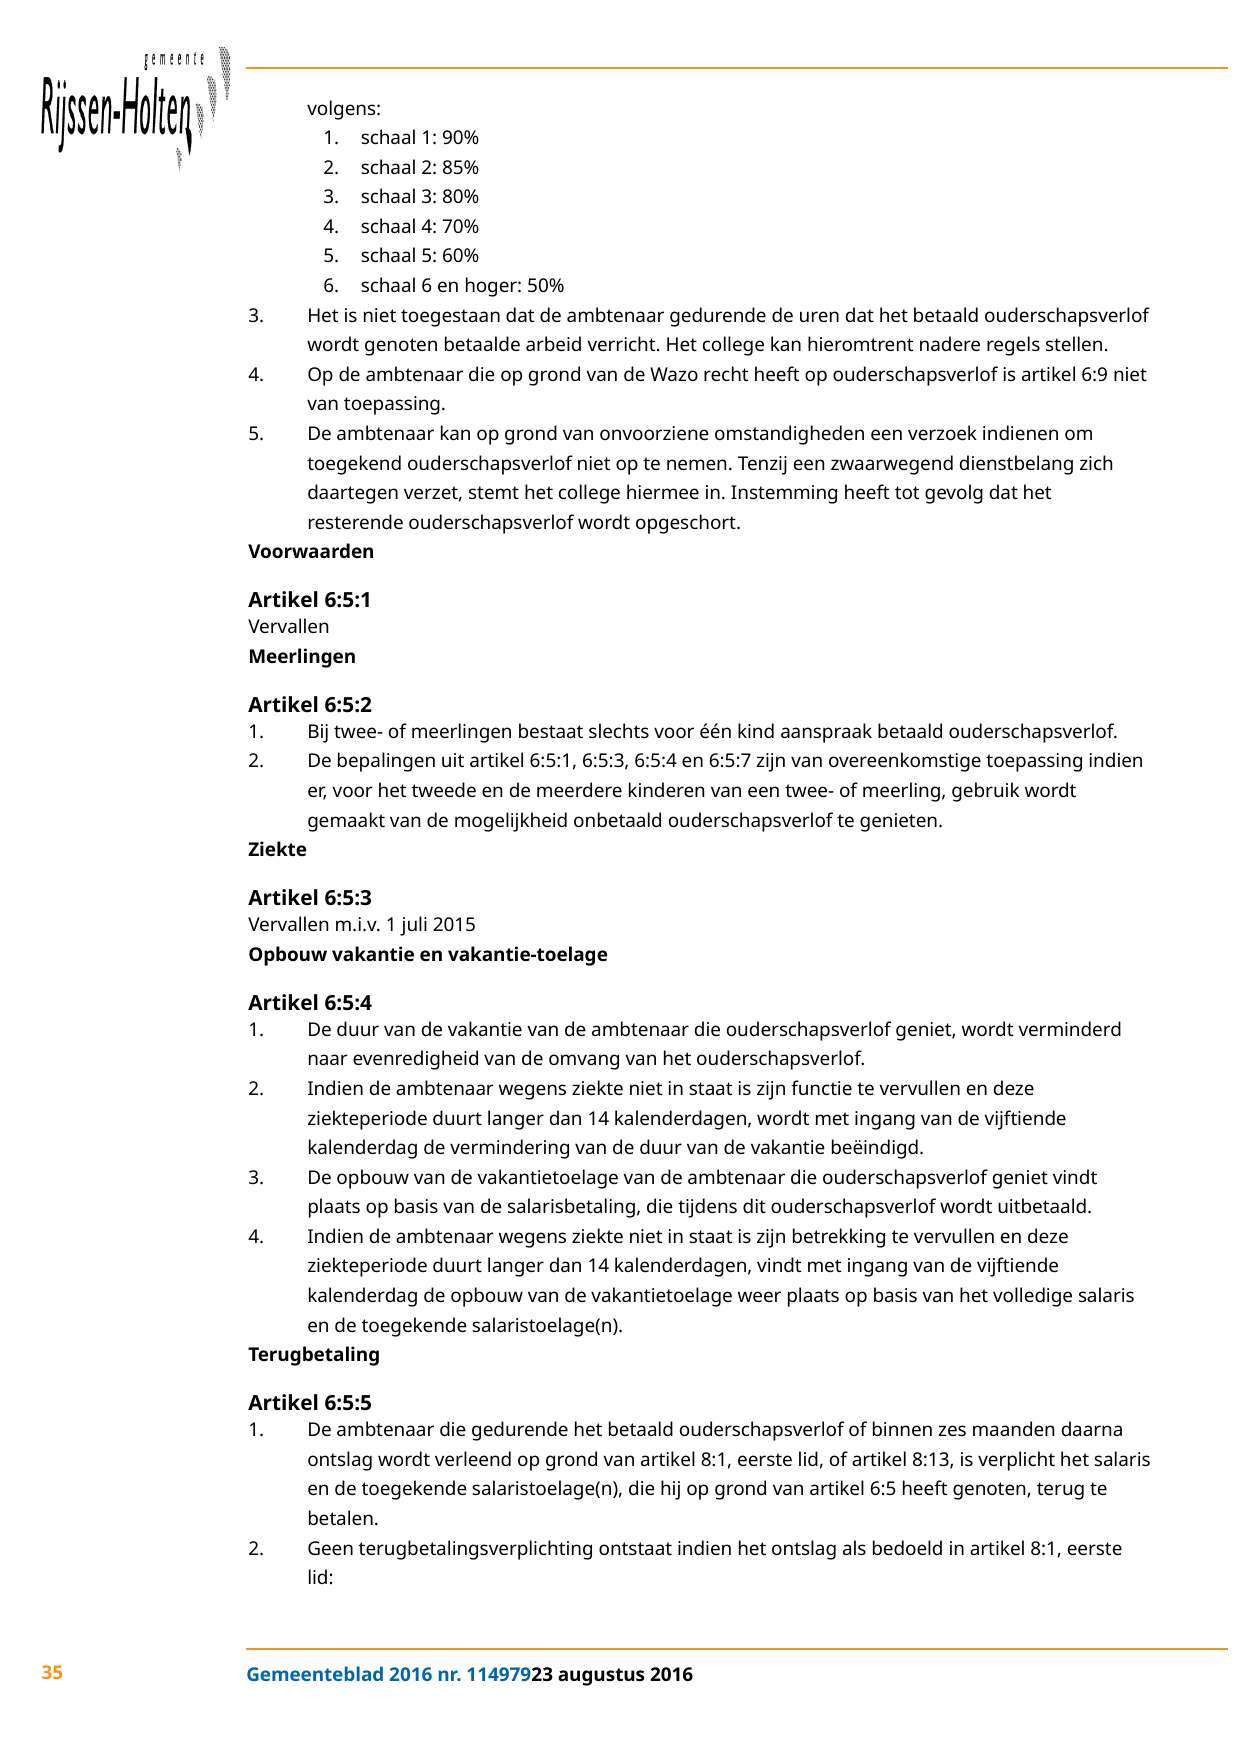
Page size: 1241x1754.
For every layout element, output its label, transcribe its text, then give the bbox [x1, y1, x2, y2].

text Artikel 6:5:2 [248, 690, 1152, 718]
list De bepalingen uit artikel 6:5:1, 6:5:3, 6:5:4 en 6:5:7 zijn van overeenkomstige toepassing indien er, voor het tweede en de meerdere kinderen van een twee- of meerling, gebruik wordt gemaakt van de mogelijkheid onbetaald ouderschapsverlof te genieten. [248, 748, 1152, 833]
text Artikel 6:5:4 [248, 988, 1152, 1016]
list schaal 1: 90% [323, 124, 1152, 150]
list Het is niet toegestaan dat de ambtenaar gedurende de uren dat het betaald ouderschapsverlof wordt genoten betaalde arbeid verricht. Het college kan hieromtrent nadere regels stellen. [248, 302, 1152, 357]
list Geen terugbetalingsverplichting ontstaat indien het ontslag als bedoeld in artikel 8:1, eerste lid: [248, 1535, 1152, 1590]
text Artikel 6:5:3 [248, 883, 1152, 911]
list schaal 5: 60% [323, 243, 1152, 268]
text Voorwaarden [248, 538, 1152, 564]
list De ambtenaar kan op grond van onvoorziene omstandigheden een verzoek indienen om toegekend ouderschapsverlof niet op te nemen. Tenzij een zwaarwegend dienstbelang zich daartegen verzet, stemt het college hiermee in. Instemming heeft tot gevolg dat het resterende ouderschapsverlof wordt opgeschort. [248, 420, 1152, 535]
text Meerlingen [248, 643, 1152, 669]
text Ziekte [248, 836, 1152, 862]
list Indien de ambtenaar wegens ziekte niet in staat is zijn betrekking te vervullen en deze ziekteperiode duurt langer dan 14 kalenderdagen, vindt met ingang van de vijftiende kalenderdag de opbouw van de vakantietoelage weer plaats op basis van het volledige salaris en de toegekende salaristoelage(n). [248, 1223, 1152, 1338]
list Bij twee- of meerlingen bestaat slechts voor één kind aanspraak betaald ouderschapsverlof. [248, 718, 1152, 744]
list schaal 2: 85% [323, 154, 1152, 180]
list schaal 4: 70% [323, 213, 1152, 239]
list De duur van de vakantie van de ambtenaar die ouderschapsverlof geniet, wordt verminderd naar evenredigheid van de omvang van het ouderschapsverlof. [248, 1016, 1152, 1071]
picture [41, 47, 231, 172]
list Indien de ambtenaar wegens ziekte niet in staat is zijn functie te vervullen en deze ziekteperiode duurt langer dan 14 kalenderdagen, wordt met ingang van de vijftiende kalenderdag de vermindering van de duur van de vakantie beëindigd. [248, 1075, 1152, 1160]
text Vervallen [248, 613, 1152, 639]
text Terugbetaling [248, 1341, 1152, 1367]
list schaal 6 en hoger: 50% [323, 272, 1152, 298]
list schaal 3: 80% [323, 183, 1152, 209]
text Vervallen m.i.v. 1 juli 2015 [248, 911, 1152, 937]
list De opbouw van de vakantietoelage van de ambtenaar die ouderschapsverlof geniet vindt plaats op basis van de salarisbetaling, die tijdens dit ouderschapsverlof wordt uitbetaald. [248, 1164, 1152, 1219]
list Op de ambtenaar die op grond van de Wazo recht heeft op ouderschapsverlof is artikel 6:9 niet van toepassing. [248, 361, 1152, 416]
list De ambtenaar die gedurende het betaald ouderschapsverlof of binnen zes maanden daarna ontslag wordt verleend op grond van artikel 8:1, eerste lid, of artikel 8:13, is verplicht het salaris en de toegekende salaristoelage(n), die hij op grond van artikel 6:5 heeft genoten, terug te betalen. [248, 1416, 1152, 1531]
text Artikel 6:5:5 [248, 1388, 1152, 1416]
text Opbouw vakantie en vakantie-toelage [248, 941, 1152, 967]
text Artikel 6:5:1 [248, 585, 1152, 613]
list volgens: [248, 95, 1152, 121]
